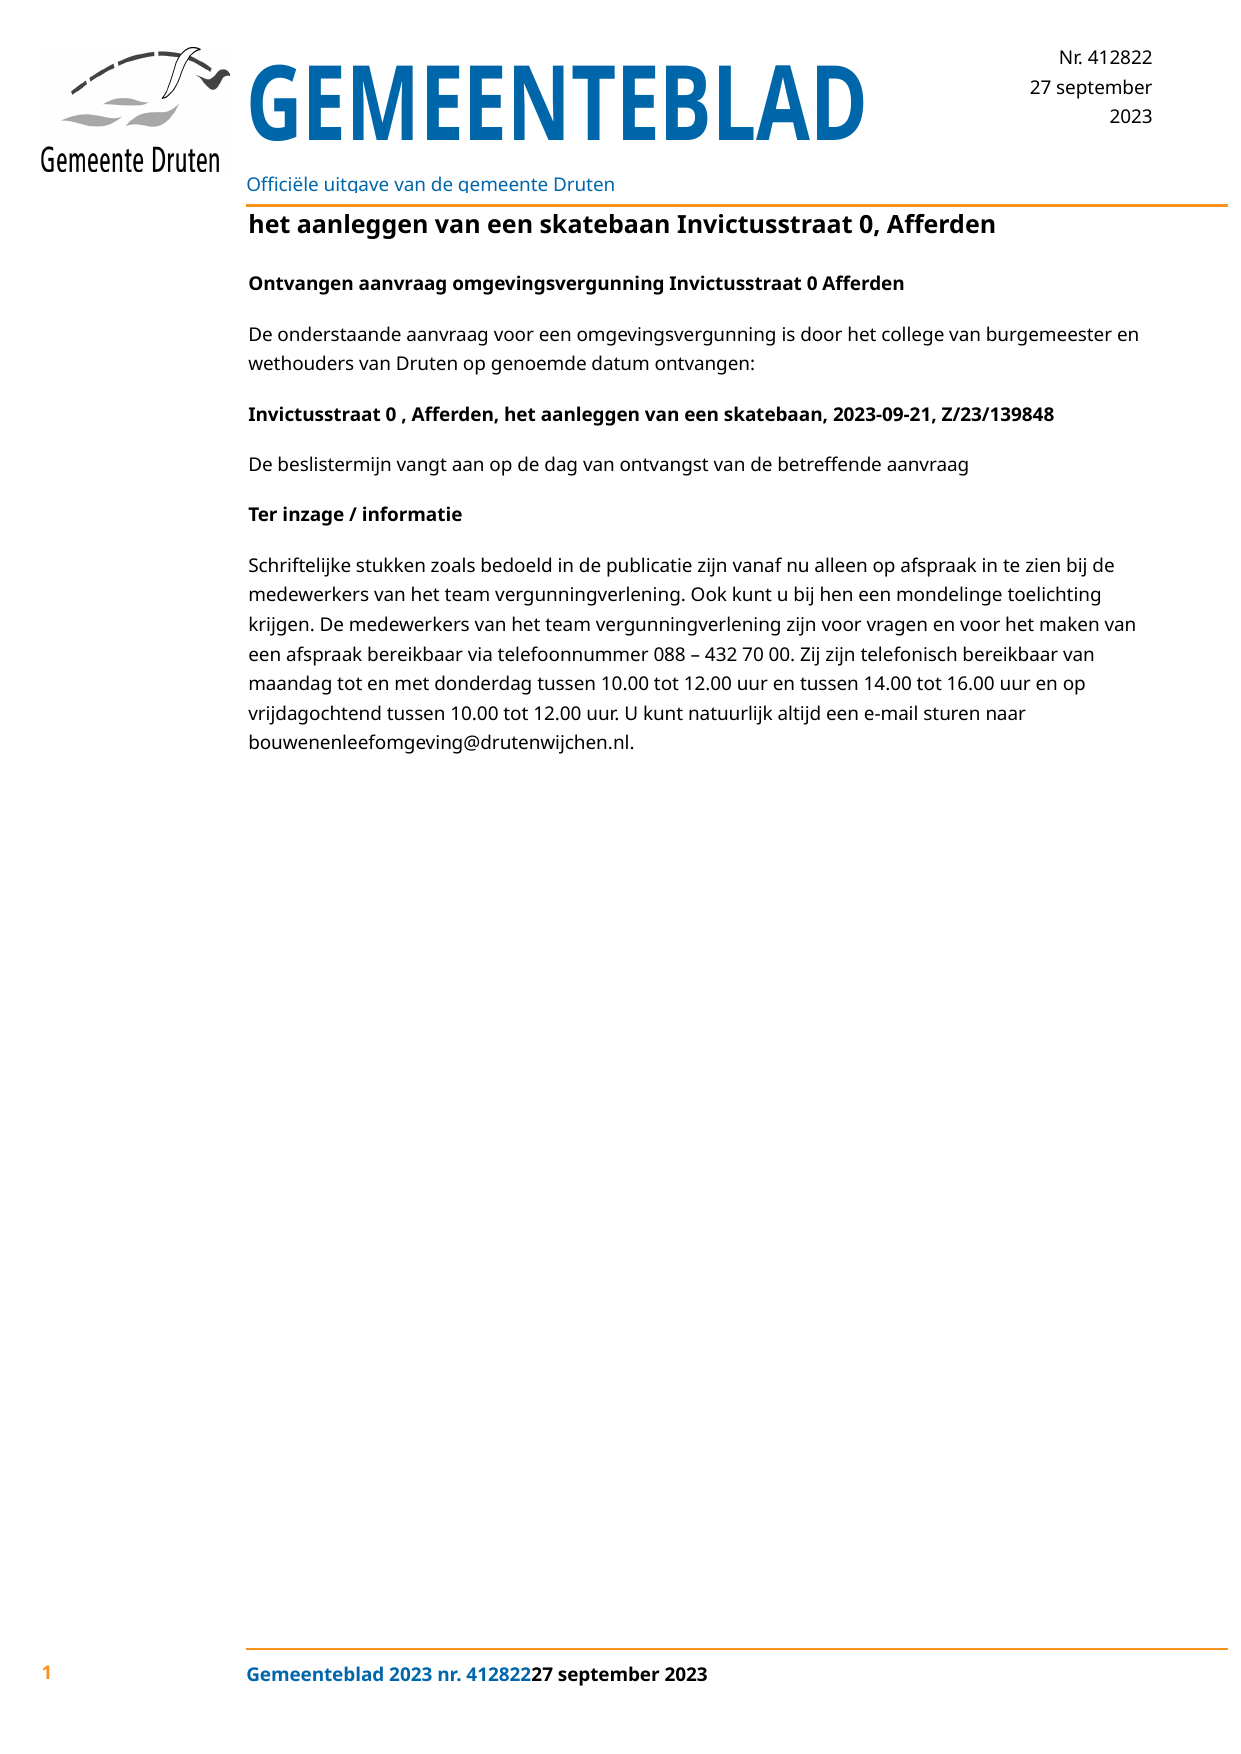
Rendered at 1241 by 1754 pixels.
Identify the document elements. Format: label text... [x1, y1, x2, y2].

text De beslistermijn vangt aan op de dag van ontvangst van de betreffende aanvraag [248, 451, 1152, 477]
text Ontvangen aanvraag omgevingsvergunning Invictusstraat 0 Afferden [248, 270, 1152, 296]
text het aanleggen van een skatebaan Invictusstraat 0, Afferden [248, 207, 1152, 241]
text Ter inzage / informatie [248, 502, 1152, 527]
text Schriftelijke stukken zoals bedoeld in de publicatie zijn vanaf nu alleen op afspraak in te zien bij de medewerkers van het team vergunningverlening. Ook kunt u bij hen een mondelinge toelichting krijgen. De medewerkers van het team vergunningverlening zijn voor vragen en voor het maken van een afspraak bereikbaar via telefoonnummer 088 – 432 70 00. Zij zijn telefonisch bereikbaar van maandag tot en met donderdag tussen 10.00 tot 12.00 uur en tussen 14.00 tot 16.00 uur en op vrijdagochtend tussen 10.00 tot 12.00 uur. U kunt natuurlijk altijd een e-mail sturen naar bouwenenleefomgeving@drutenwijchen.nl. [248, 552, 1152, 755]
picture [41, 47, 231, 172]
text De onderstaande aanvraag voor een omgevingsvergunning is door het college van burgemeester en wethouders van Druten op genoemde datum ontvangen: [248, 321, 1152, 376]
text Invictusstraat 0 , Afferden, het aanleggen van een skatebaan, 2023-09-21, Z/23/139848 [248, 401, 1152, 426]
